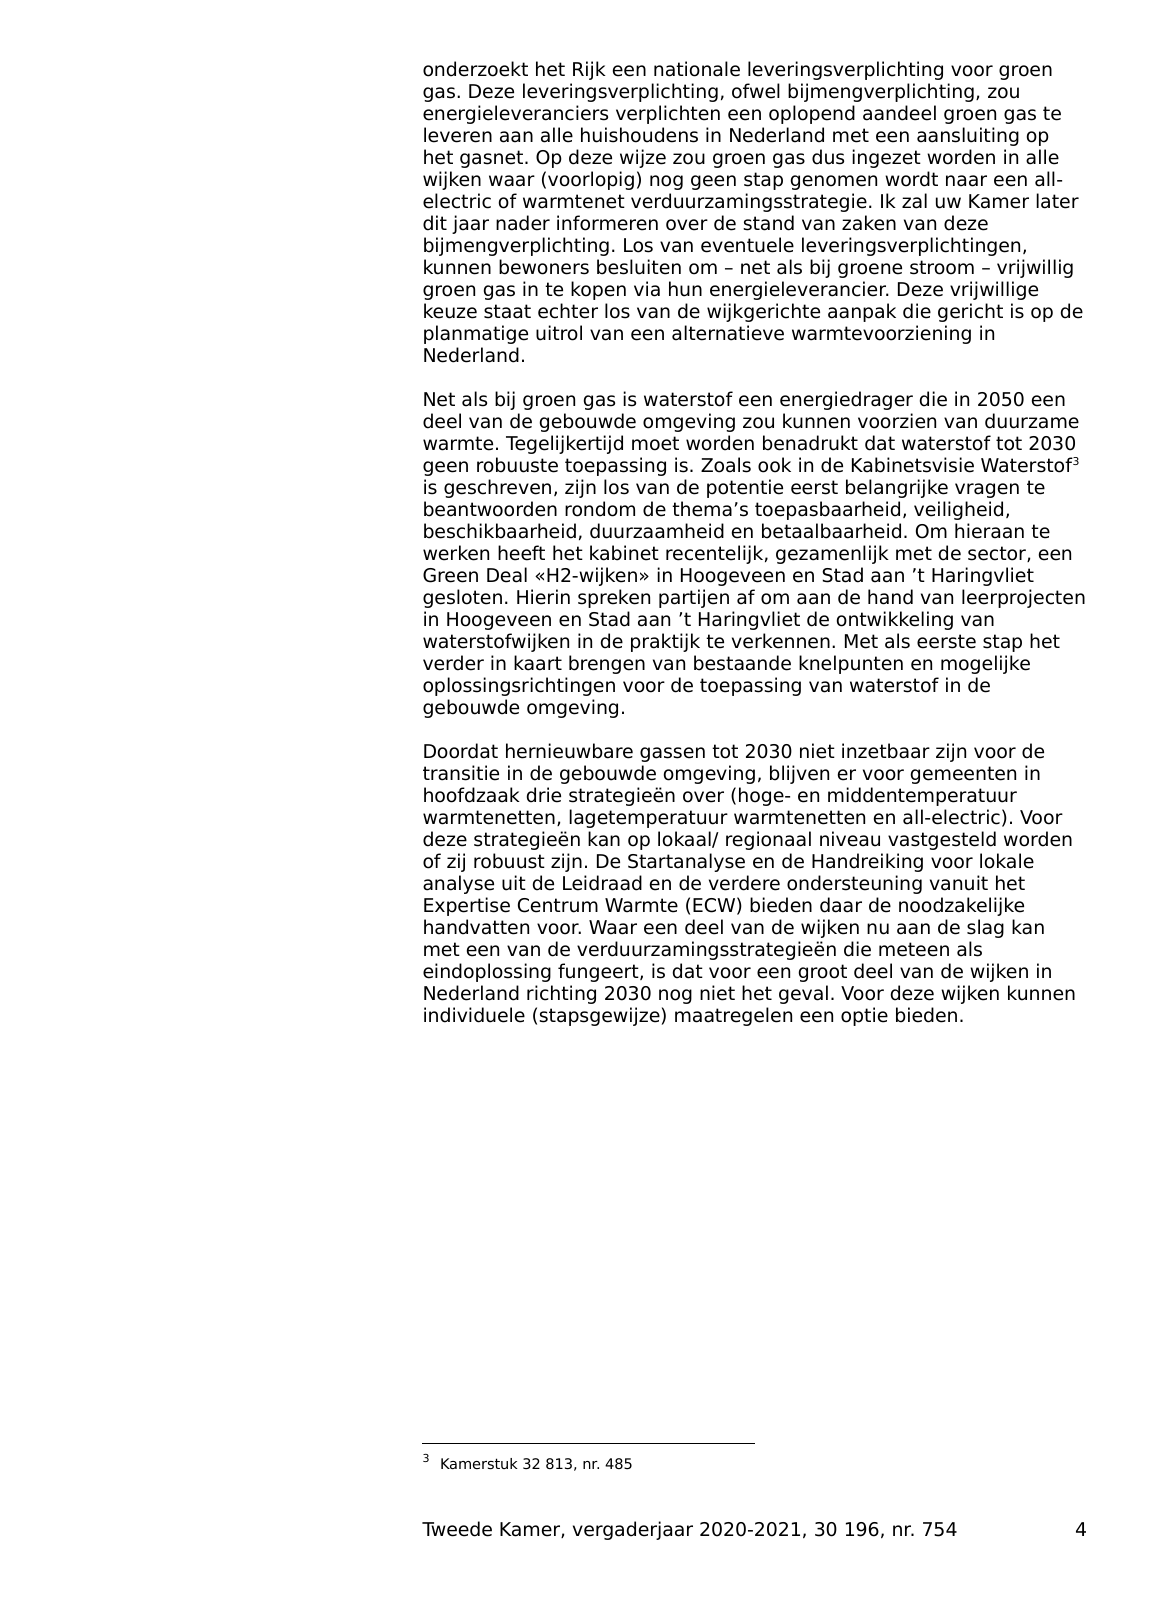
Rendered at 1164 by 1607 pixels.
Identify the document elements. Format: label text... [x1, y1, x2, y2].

text onderzoekt het Rijk een nationale leveringsverplichting voor groen gas. Deze leveringsverplichting, ofwel bijmengverplichting, zou energieleveranciers verplichten een oplopend aandeel groen gas te leveren aan alle huishoudens in Nederland met een aansluiting op het gasnet. Op deze wijze zou groen gas dus ingezet worden in alle wijken waar (voorlopig) nog geen stap genomen wordt naar een all-electric of warmtenet verduurzamingsstrategie. Ik zal uw Kamer later dit jaar nader informeren over de stand van zaken van deze bijmengverplichting. Los van eventuele leveringsverplichtingen, kunnen bewoners besluiten om – net als bij groene stroom – vrijwillig groen gas in te kopen via hun energieleverancier. Deze vrijwillige keuze staat echter los van de wijkgerichte aanpak die gericht is op de planmatige uitrol van een alternatieve warmtevoorziening in Nederland. [422, 59, 1087, 367]
text Doordat hernieuwbare gassen tot 2030 niet inzetbaar zijn voor de transitie in de gebouwde omgeving, blijven er voor gemeenten in hoofdzaak drie strategieën over (hoge- en middentemperatuur warmtenetten, lagetemperatuur warmtenetten en all-electric). Voor deze strategieën kan op lokaal/ regionaal niveau vastgesteld worden of zij robuust zijn. De Startanalyse en de Handreiking voor lokale analyse uit de Leidraad en de verdere ondersteuning vanuit het Expertise Centrum Warmte (ECW) bieden daar de noodzakelijke handvatten voor. Waar een deel van de wijken nu aan de slag kan met een van de verduurzamingsstrategieën die meteen als eindoplossing fungeert, is dat voor een groot deel van de wijken in Nederland richting 2030 nog niet het geval. Voor deze wijken kunnen individuele (stapsgewijze) maatregelen een optie bieden. [422, 741, 1087, 1027]
text Net als bij groen gas is waterstof een energiedrager die in 2050 een deel van de gebouwde omgeving zou kunnen voorzien van duurzame warmte. Tegelijkertijd moet worden benadrukt dat waterstof tot 2030 geen robuuste toepassing is. Zoals ook in de Kabinetsvisie Waterstof is geschreven, zijn los van de potentie eerst belangrijke vragen te beantwoorden rondom de thema’s toepasbaarheid, veiligheid, beschikbaarheid, duurzaamheid en betaalbaarheid. Om hieraan te werken heeft het kabinet recentelijk, gezamenlijk met de sector, een Green Deal «H2-wijken» in Hoogeveen en Stad aan ’t Haringvliet gesloten. Hierin spreken partijen af om aan de hand van leerprojecten in Hoogeveen en Stad aan ’t Haringvliet de ontwikkeling van waterstofwijken in de praktijk te verkennen. Met als eerste stap het verder in kaart brengen van bestaande knelpunten en mogelijke oplossingsrichtingen voor de toepassing van waterstof in de gebouwde omgeving. [422, 389, 1087, 719]
text Kamerstuk 32 813, nr. 485 [422, 1452, 1087, 1474]
